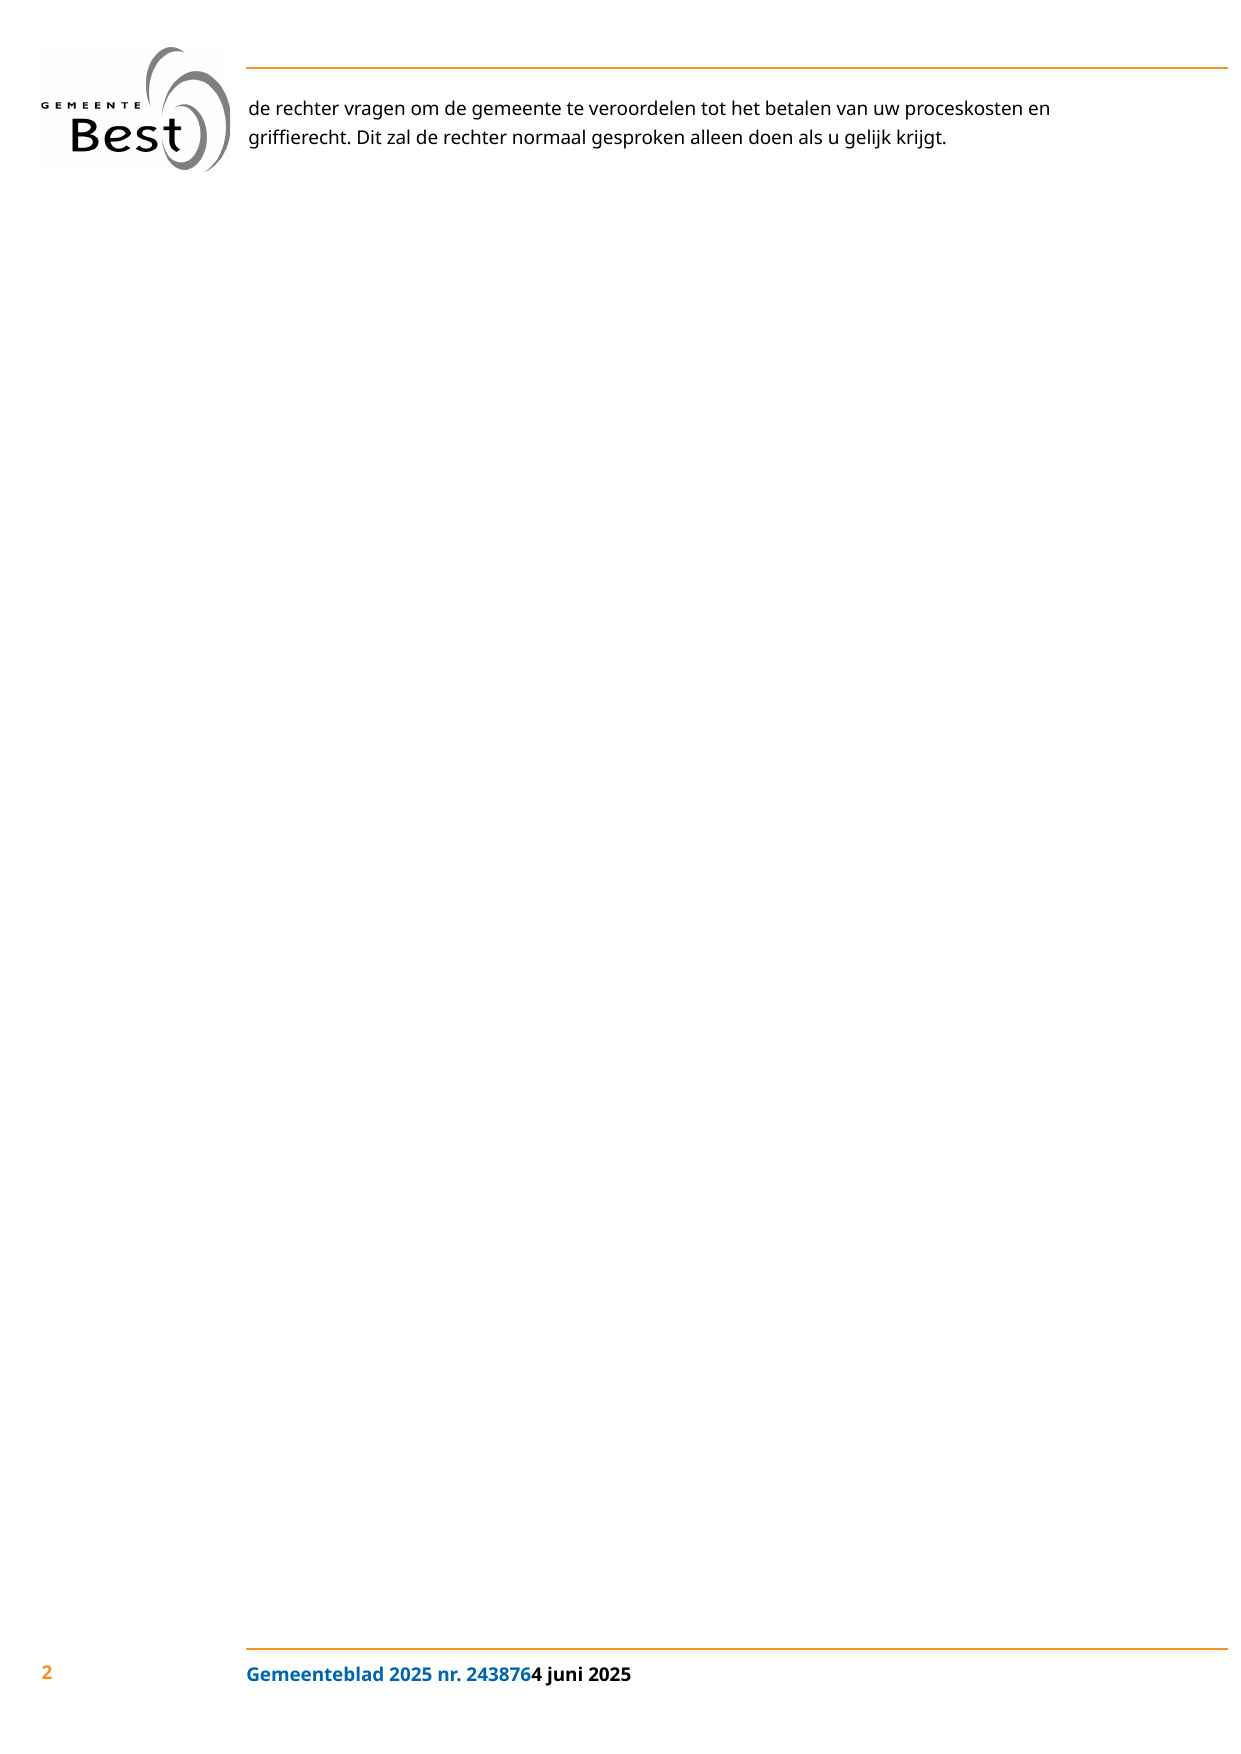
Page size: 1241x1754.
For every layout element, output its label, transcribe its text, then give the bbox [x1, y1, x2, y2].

text de rechter vragen om de gemeente te veroordelen tot het betalen van uw proceskosten en griffierecht. Dit zal de rechter normaal gesproken alleen doen als u gelijk krijgt. [248, 95, 1152, 150]
picture [41, 47, 231, 172]
